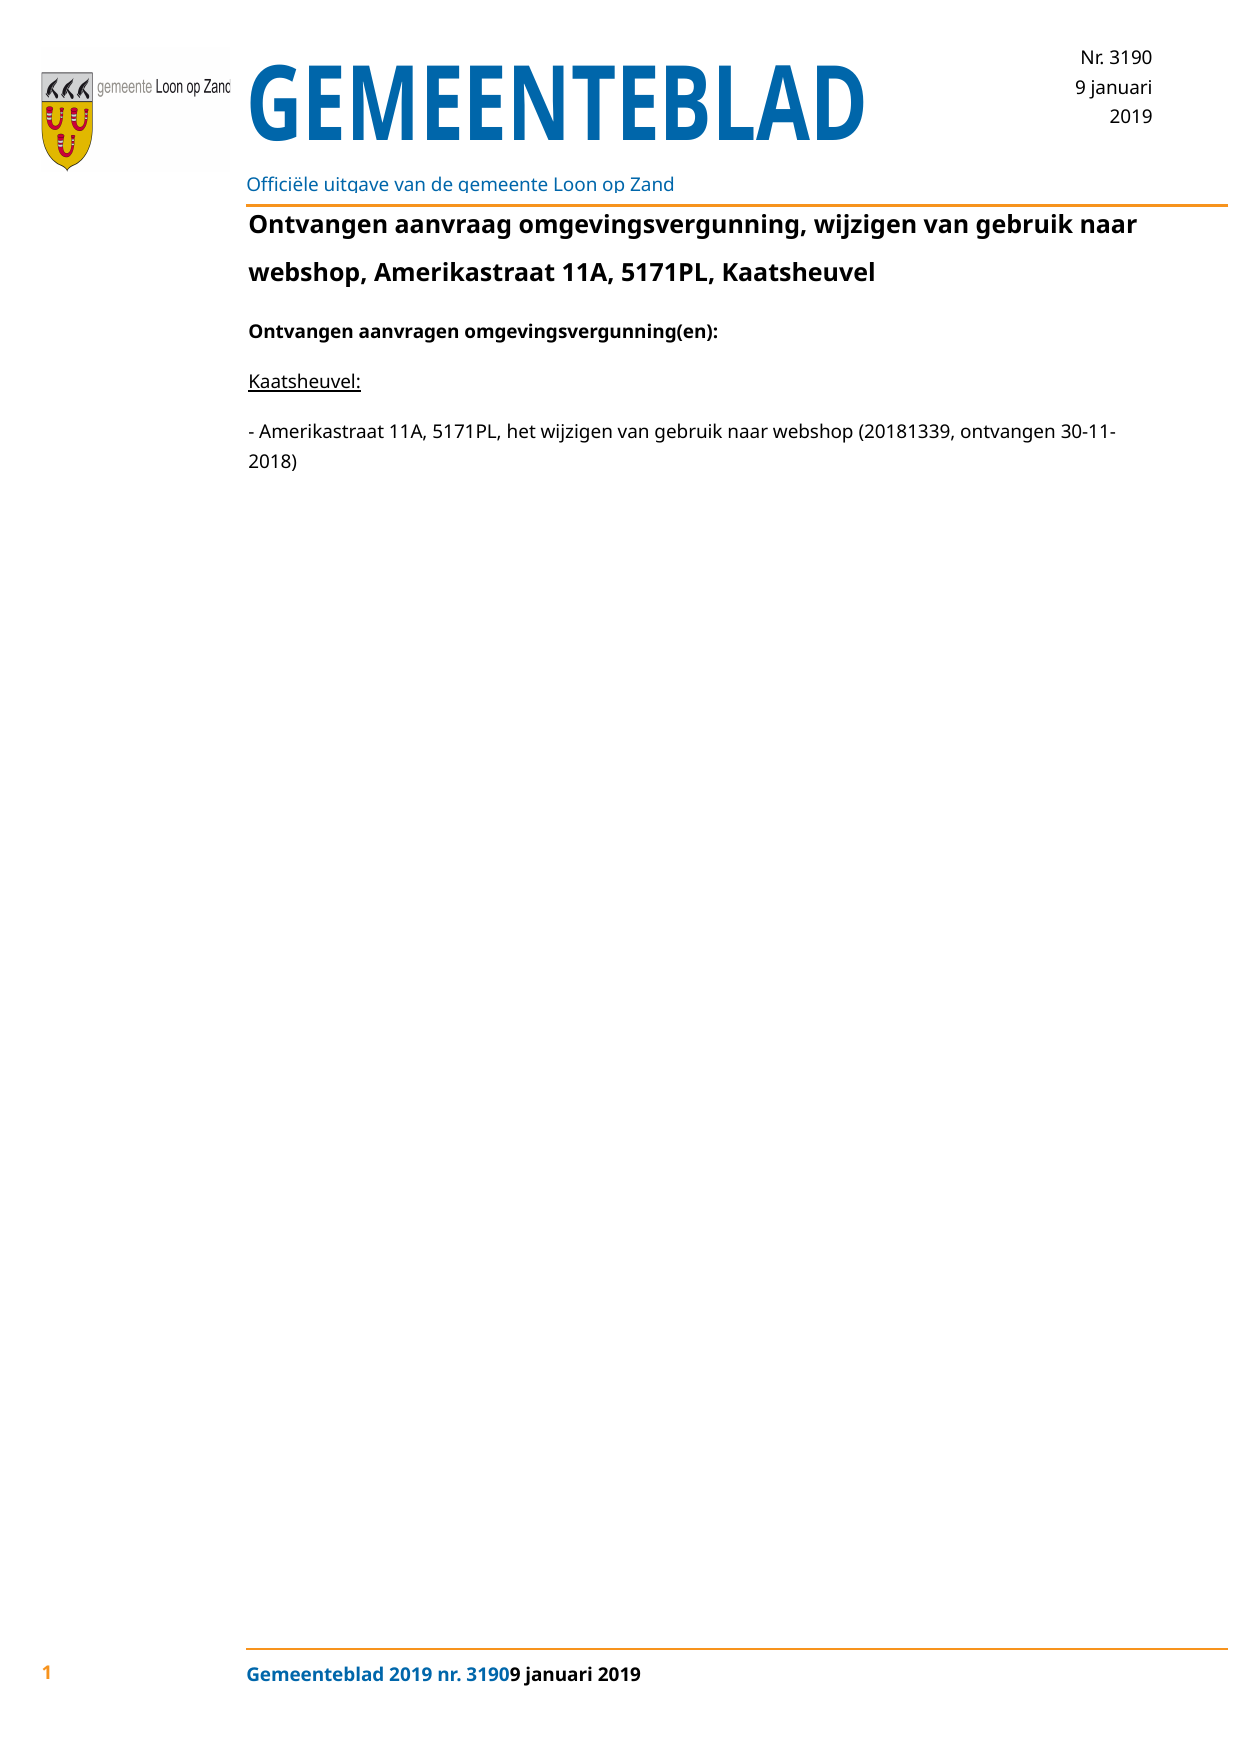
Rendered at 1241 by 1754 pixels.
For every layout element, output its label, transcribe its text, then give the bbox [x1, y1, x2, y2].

text Ontvangen aanvragen omgevingsvergunning(en): [248, 318, 1152, 344]
picture [41, 47, 231, 172]
text - Amerikastraat 11A, 5171PL, het wijzigen van gebruik naar webshop (20181339, ontvangen 30-11-2018) [248, 419, 1152, 474]
text Kaatsheuvel: [248, 368, 1152, 394]
text Ontvangen aanvraag omgevingsvergunning, wijzigen van gebruik naar webshop, Amerikastraat 11A, 5171PL, Kaatsheuvel [248, 207, 1152, 288]
